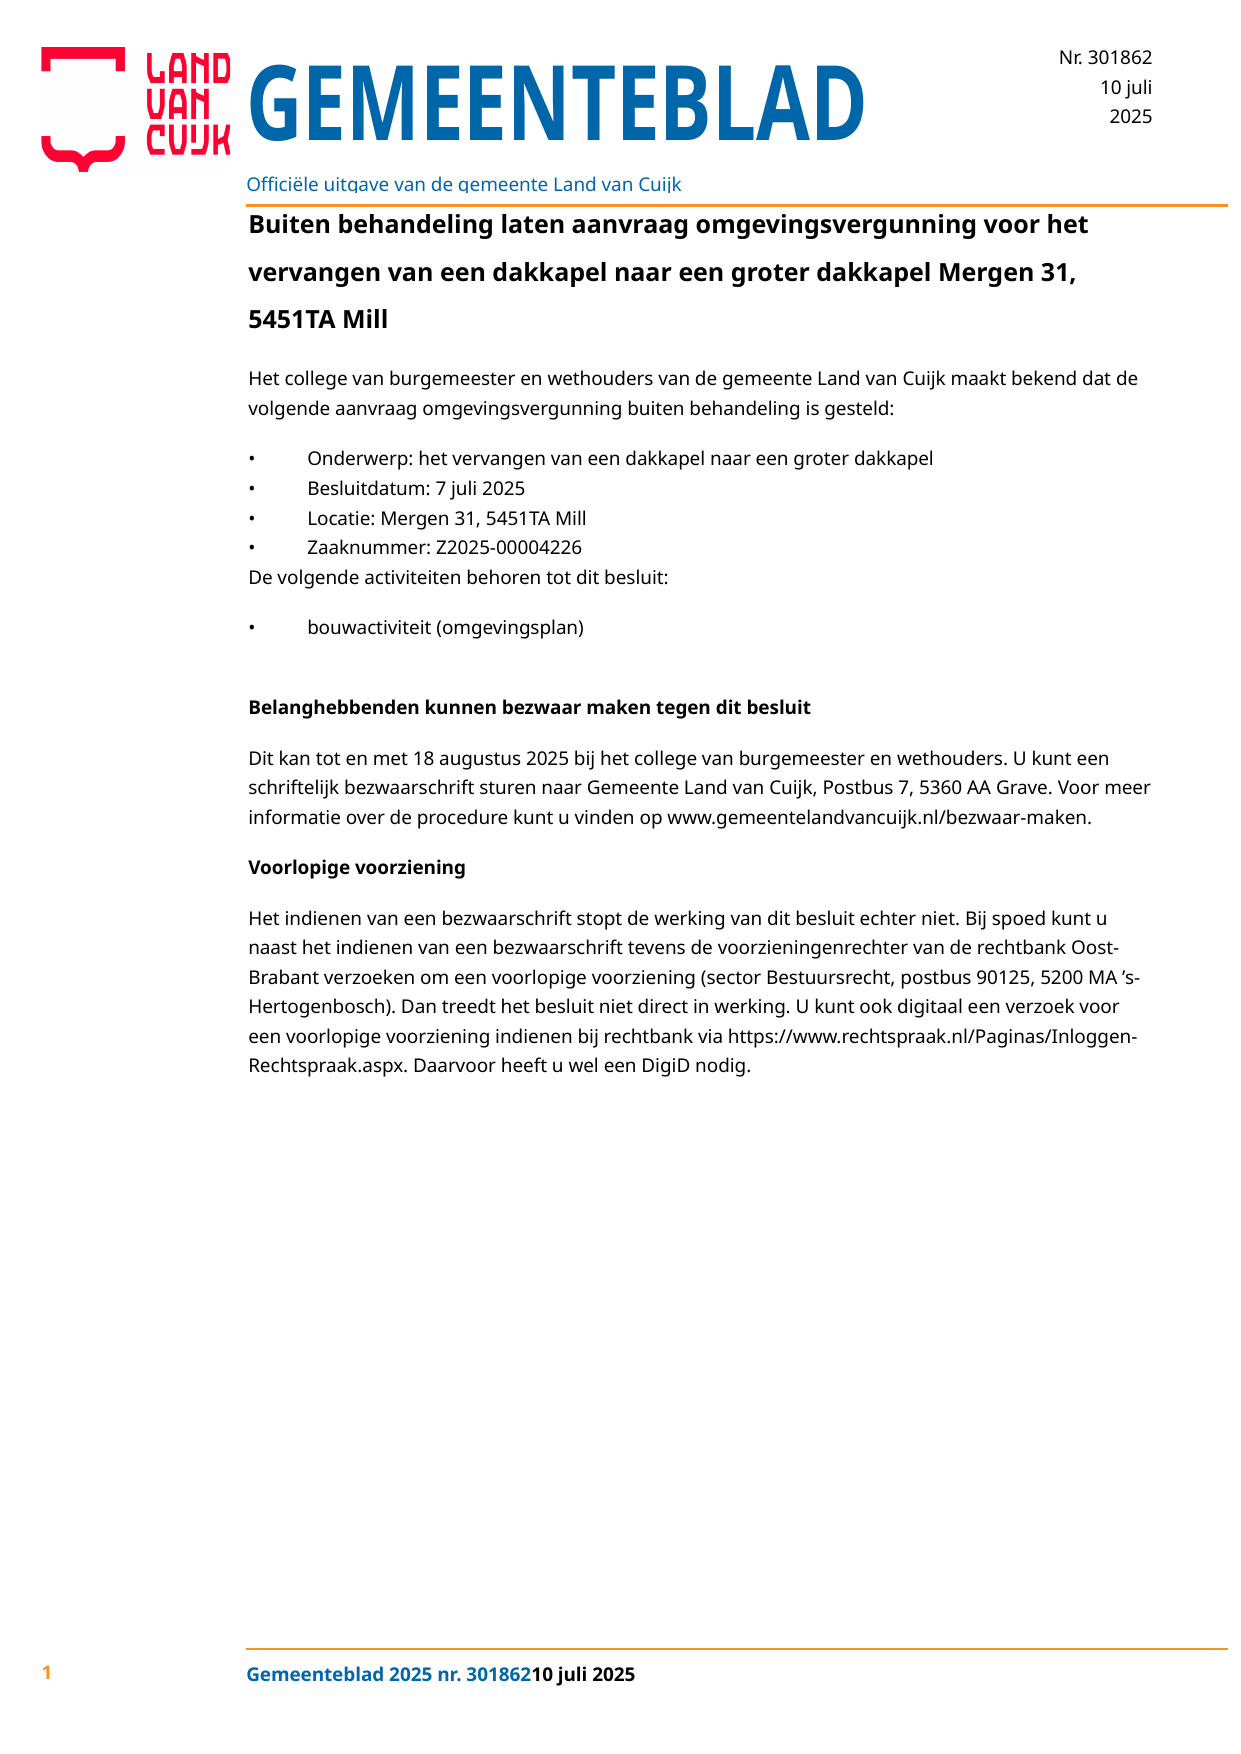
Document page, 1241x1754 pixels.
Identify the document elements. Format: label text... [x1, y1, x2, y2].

text Dit kan tot en met 18 augustus 2025 bij het college van burgemeester en wethouders. U kunt een schriftelijk bezwaarschrift sturen naar Gemeente Land van Cuijk, Postbus 7, 5360 AA Grave. Voor meer informatie over de procedure kunt u vinden op www.gemeentelandvancuijk.nl/bezwaar-maken. [248, 745, 1152, 829]
list Zaaknummer: Z2025-00004226 [248, 534, 1152, 560]
text Het college van burgemeester en wethouders van de gemeente Land van Cuijk maakt bekend dat de volgende aanvraag omgevingsvergunning buiten behandeling is gesteld: [248, 366, 1152, 421]
text Belanghebbenden kunnen bezwaar maken tegen dit besluit [248, 694, 1152, 720]
text Voorlopige voorziening [248, 854, 1152, 880]
list Onderwerp: het vervangen van een dakkapel naar een groter dakkapel [248, 446, 1152, 471]
picture [41, 47, 231, 172]
list bouwactiviteit (omgevingsplan) [248, 614, 1152, 640]
text De volgende activiteiten behoren tot dit besluit: [248, 564, 1152, 589]
list Besluitdatum: 7 juli 2025 [248, 475, 1152, 501]
list Locatie: Mergen 31, 5451TA Mill [248, 505, 1152, 530]
text Buiten behandeling laten aanvraag omgevingsvergunning voor het vervangen van een dakkapel naar een groter dakkapel Mergen 31, 5451TA Mill [248, 207, 1152, 336]
text Het indienen van een bezwaarschrift stopt de werking van dit besluit echter niet. Bij spoed kunt u naast het indienen van een bezwaarschrift tevens de voorzieningenrechter van de rechtbank Oost-Brabant verzoeken om een voorlopige voorziening (sector Bestuursrecht, postbus 90125, 5200 MA ’s-Hertogenbosch). Dan treedt het besluit niet direct in werking. U kunt ook digitaal een verzoek voor een voorlopige voorziening indienen bij rechtbank via https://www.rechtspraak.nl/Paginas/Inloggen-Rechtspraak.aspx. Daarvoor heeft u wel een DigiD nodig. [248, 905, 1152, 1078]
